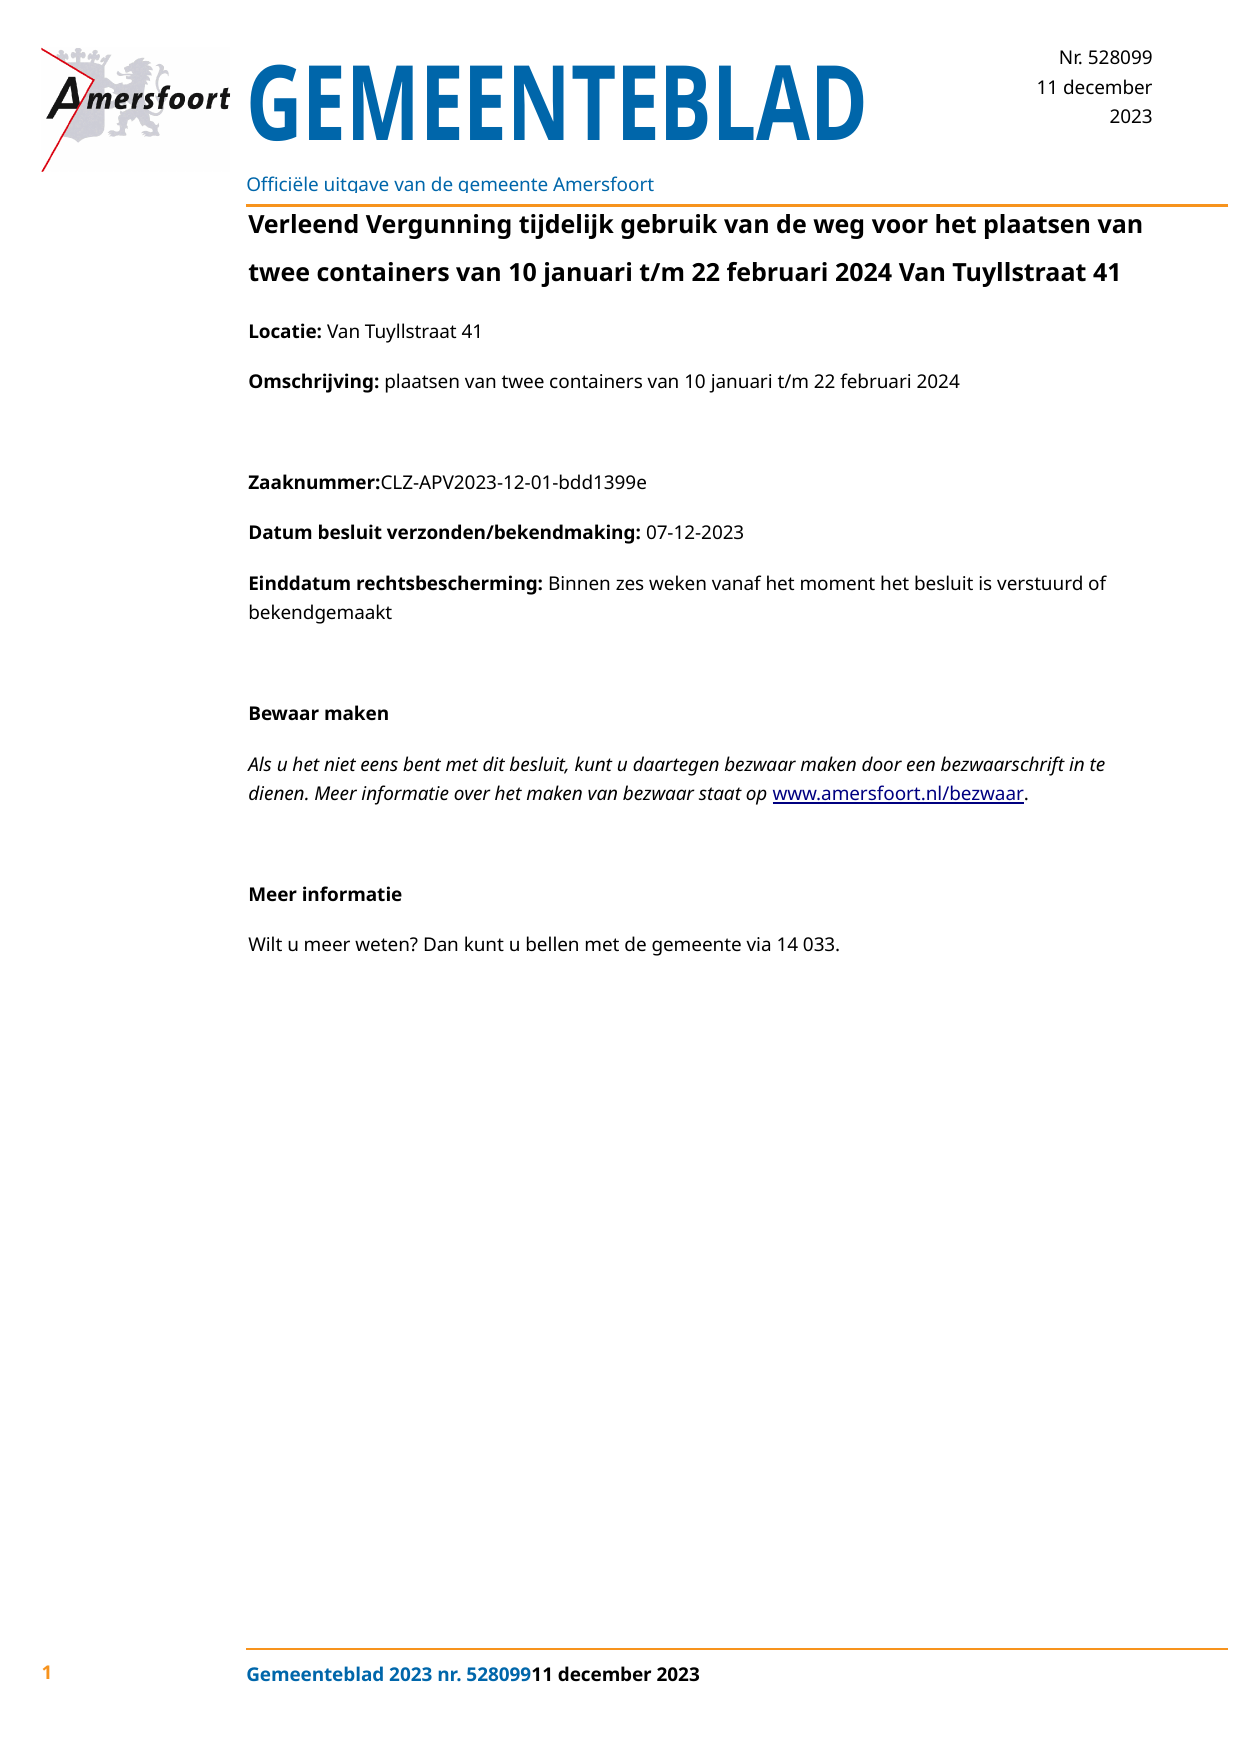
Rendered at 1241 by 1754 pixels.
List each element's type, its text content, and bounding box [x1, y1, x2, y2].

picture [41, 47, 231, 172]
text Locatie: Van Tuyllstraat 41 [248, 318, 1152, 344]
text Omschrijving: plaatsen van twee containers van 10 januari t/m 22 februari 2024 [248, 368, 1152, 394]
text Datum besluit verzonden/bekendmaking: 07-12-2023 [248, 519, 1152, 545]
text Zaaknummer:CLZ-APV2023-12-01-bdd1399e [248, 469, 1152, 495]
text Meer informatie [248, 881, 1152, 907]
text Verleend Vergunning tijdelijk gebruik van de weg voor het plaatsen van twee containers van 10 januari t/m 22 februari 2024 Van Tuyllstraat 41 [248, 207, 1152, 288]
text Als u het niet eens bent met dit besluit, kunt u daartegen bezwaar maken door een bezwaarschrift in te dienen. Meer informatie over het maken van bezwaar staat op www.amersfoort.nl/bezwaar. [248, 751, 1152, 806]
text Wilt u meer weten? Dan kunt u bellen met de gemeente via 14 033. [248, 932, 1152, 957]
text Einddatum rechtsbescherming: Binnen zes weken vanaf het moment het besluit is verstuurd of bekendgemaakt [248, 570, 1152, 625]
text Bewaar maken [248, 700, 1152, 726]
